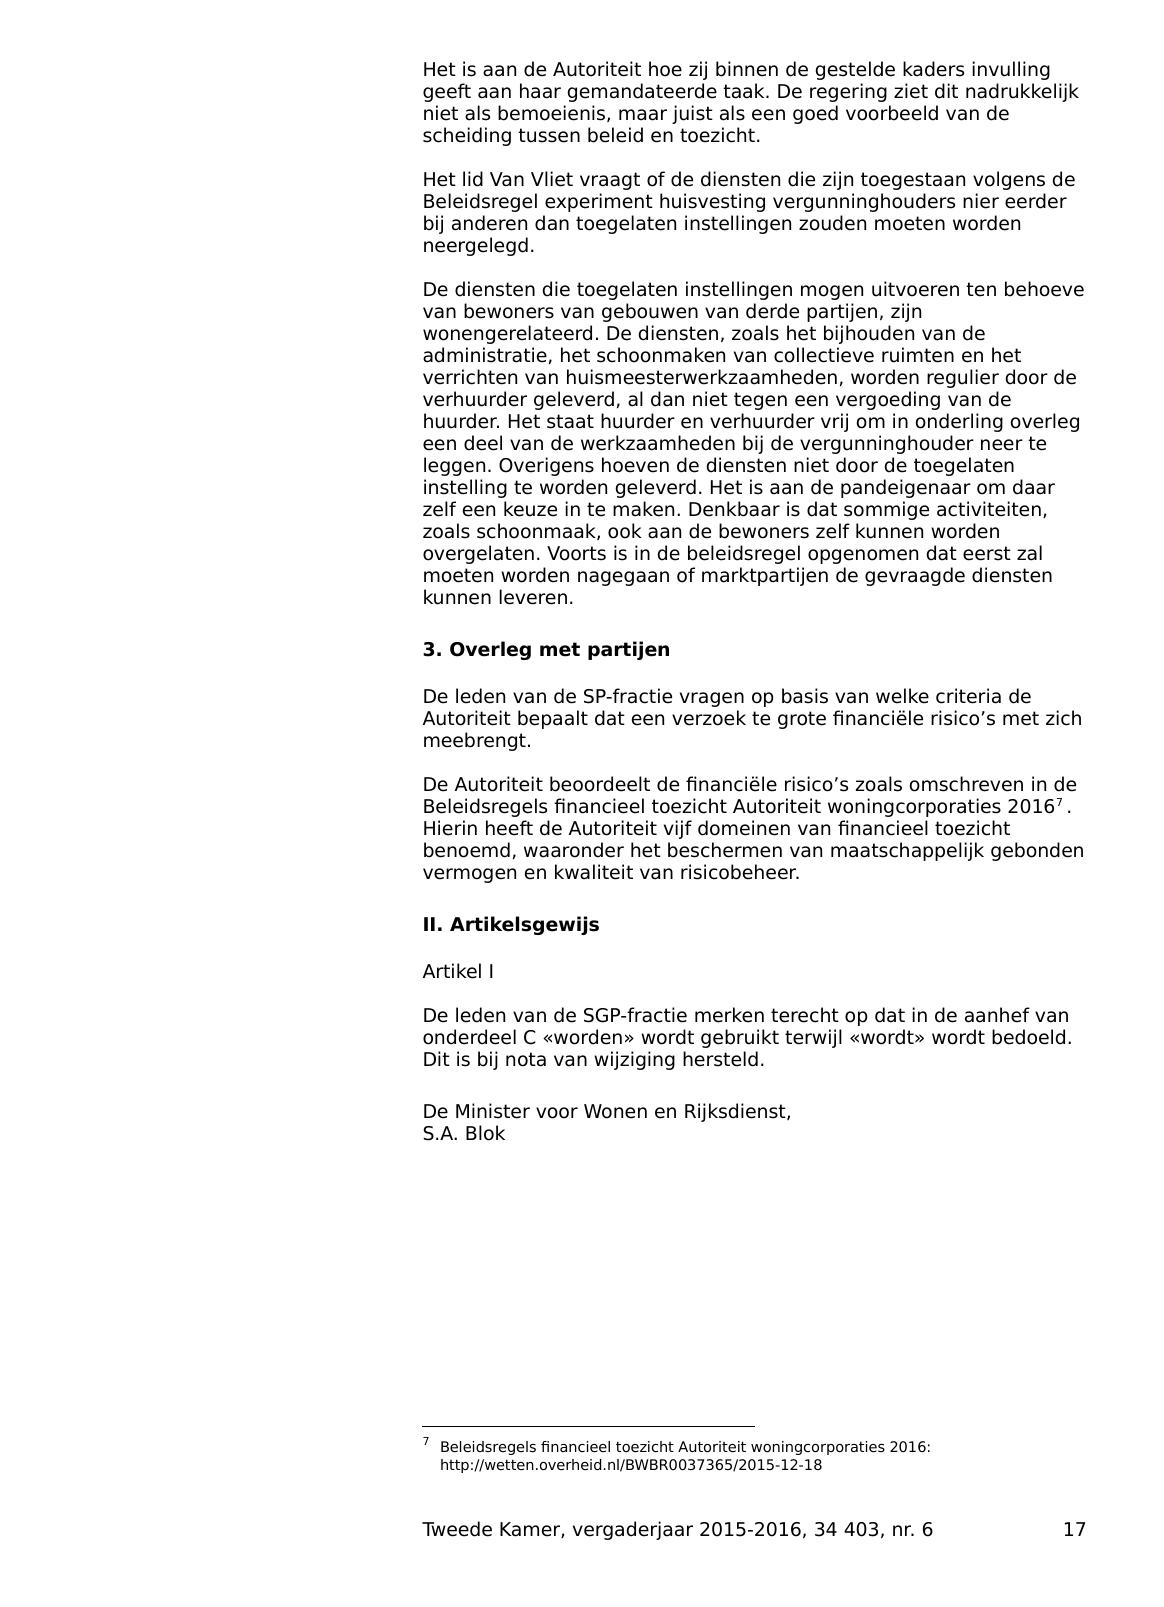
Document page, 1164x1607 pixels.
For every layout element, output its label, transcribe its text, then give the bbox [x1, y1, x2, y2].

text Artikel I [422, 961, 1087, 983]
text De leden van de SP-fractie vragen op basis van welke criteria de Autoriteit bepaalt dat een verzoek te grote financiële risico’s met zich meebrengt. [422, 686, 1087, 752]
text De leden van de SGP-fractie merken terecht op dat in de aanhef van onderdeel C «worden» wordt gebruikt terwijl «wordt» wordt bedoeld. Dit is bij nota van wijziging hersteld. [422, 1005, 1087, 1071]
subtitle 3. Overleg met partijen [422, 639, 1087, 661]
text Het is aan de Autoriteit hoe zij binnen de gestelde kaders invulling geeft aan haar gemandateerde taak. De regering ziet dit nadrukkelijk niet als bemoeienis, maar juist als een goed voorbeeld van de scheiding tussen beleid en toezicht. [422, 59, 1087, 147]
text De Minister voor Wonen en Rijksdienst, S.A. Blok [422, 1101, 1087, 1145]
subtitle II. Artikelsgewijs [422, 914, 1087, 936]
text Het lid Van Vliet vraagt of de diensten die zijn toegestaan volgens de Beleidsregel experiment huisvesting vergunninghouders nier eerder bij anderen dan toegelaten instellingen zouden moeten worden neergelegd. [422, 169, 1087, 257]
text Beleidsregels financieel toezicht Autoriteit woningcorporaties 2016: http://wetten.overheid.nl/BWBR0037365/2015-12-18 [422, 1435, 1087, 1474]
text De diensten die toegelaten instellingen mogen uitvoeren ten behoeve van bewoners van gebouwen van derde partijen, zijn wonengerelateerd. De diensten, zoals het bijhouden van de administratie, het schoonmaken van collectieve ruimten en het verrichten van huismeesterwerkzaamheden, worden regulier door de verhuurder geleverd, al dan niet tegen een vergoeding van de huurder. Het staat huurder en verhuurder vrij om in onderling overleg een deel van de werkzaamheden bij de vergunninghouder neer te leggen. Overigens hoeven de diensten niet door de toegelaten instelling te worden geleverd. Het is aan de pandeigenaar om daar zelf een keuze in te maken. Denkbaar is dat sommige activiteiten, zoals schoonmaak, ook aan de bewoners zelf kunnen worden overgelaten. Voorts is in de beleidsregel opgenomen dat eerst zal moeten worden nagegaan of marktpartijen de gevraagde diensten kunnen leveren. [422, 279, 1087, 609]
text De Autoriteit beoordeelt de financiële risico’s zoals omschreven in de Beleidsregels financieel toezicht Autoriteit woningcorporaties 2016. Hierin heeft de Autoriteit vijf domeinen van financieel toezicht benoemd, waaronder het beschermen van maatschappelijk gebonden vermogen en kwaliteit van risicobeheer. [422, 774, 1087, 884]
